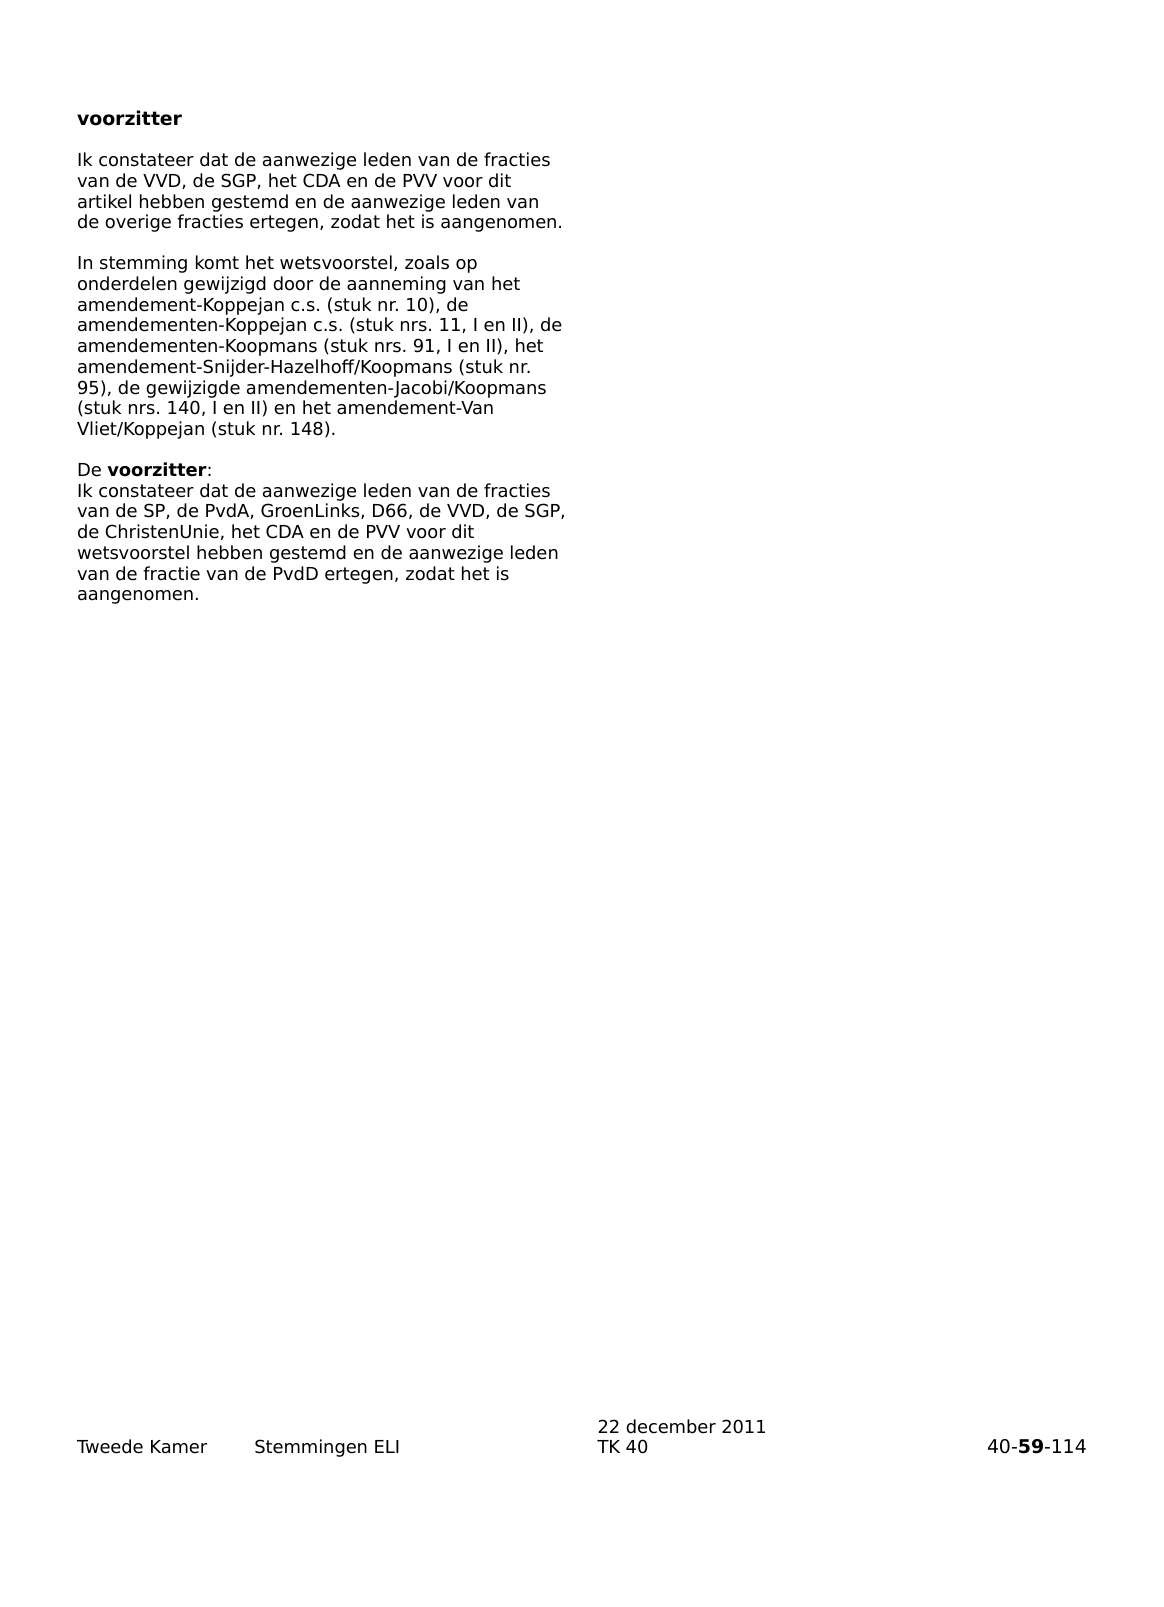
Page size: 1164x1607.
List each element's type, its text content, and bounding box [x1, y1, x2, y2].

text Ik constateer dat de aanwezige leden van de fracties van de VVD, de SGP, het CDA en de PVV voor dit artikel hebben gestemd en de aanwezige leden van de overige fracties ertegen, zodat het is aangenomen. [77, 150, 567, 233]
text Ik constateer dat de aanwezige leden van de fracties van de SP, de PvdA, GroenLinks, D66, de VVD, de SGP, de ChristenUnie, het CDA en de PVV voor dit wetsvoorstel hebben gestemd en de aanwezige leden van de fractie van de PvdD ertegen, zodat het is aangenomen. [77, 480, 567, 605]
text De voorzitter: [77, 460, 567, 480]
text In stemming komt het wetsvoorstel, zoals op onderdelen gewijzigd door de aanneming van het amendement-Koppejan c.s. (stuk nr. 10), de amendementen-Koppejan c.s. (stuk nrs. 11, I en II), de amendementen-Koopmans (stuk nrs. 91, I en II), het amendement-Snijder-Hazelhoff/Koopmans (stuk nr. 95), de gewijzigde amendementen-Jacobi/Koopmans (stuk nrs. 140, I en II) en het amendement-Van Vliet/Koppejan (stuk nr. 148). [77, 253, 567, 440]
